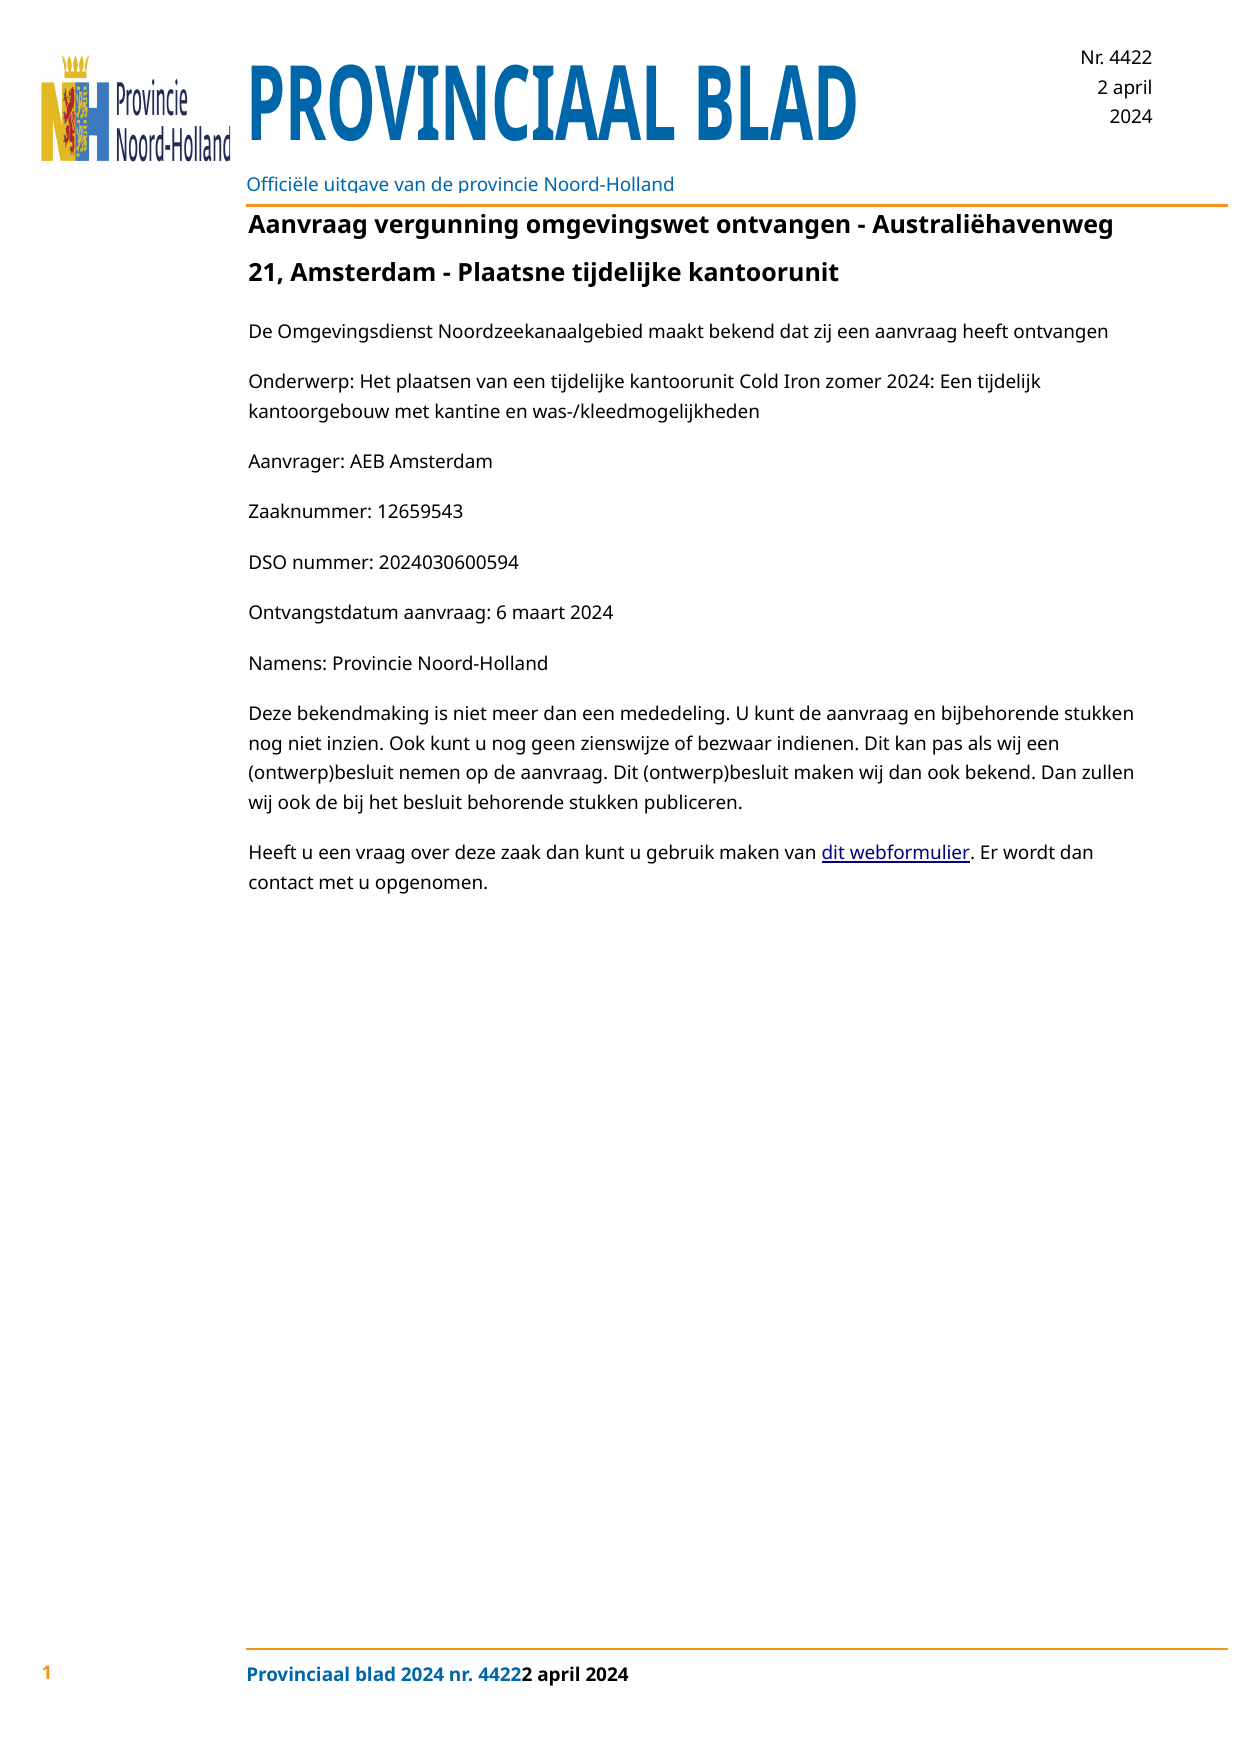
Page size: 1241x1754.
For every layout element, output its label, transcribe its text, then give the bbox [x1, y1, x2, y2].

text De Omgevingsdienst Noordzeekanaalgebied maakt bekend dat zij een aanvraag heeft ontvangen [248, 318, 1152, 344]
text Onderwerp: Het plaatsen van een tijdelijke kantoorunit Cold Iron zomer 2024: Een tijdelijk kantoorgebouw met kantine en was-/kleedmogelijkheden [248, 368, 1152, 424]
text Ontvangstdatum aanvraag: 6 maart 2024 [248, 599, 1152, 625]
text Heeft u een vraag over deze zaak dan kunt u gebruik maken van dit webformulier. Er wordt dan contact met u opgenomen. [248, 839, 1152, 895]
text Deze bekendmaking is niet meer dan een mededeling. U kunt de aanvraag en bijbehorende stukken nog niet inzien. Ook kunt u nog geen zienswijze of bezwaar indienen. Dit kan pas als wij een (ontwerp)besluit nemen op de aanvraag. Dit (ontwerp)besluit maken wij dan ook bekend. Dan zullen wij ook de bij het besluit behorende stukken publiceren. [248, 700, 1152, 815]
text Namens: Provincie Noord-Holland [248, 650, 1152, 676]
text DSO nummer: 2024030600594 [248, 549, 1152, 575]
text Aanvrager: AEB Amsterdam [248, 448, 1152, 474]
picture [41, 47, 231, 172]
text Aanvraag vergunning omgevingswet ontvangen - Australiëhavenweg 21, Amsterdam - Plaatsne tijdelijke kantoorunit [248, 207, 1152, 288]
text Zaaknummer: 12659543 [248, 499, 1152, 524]
